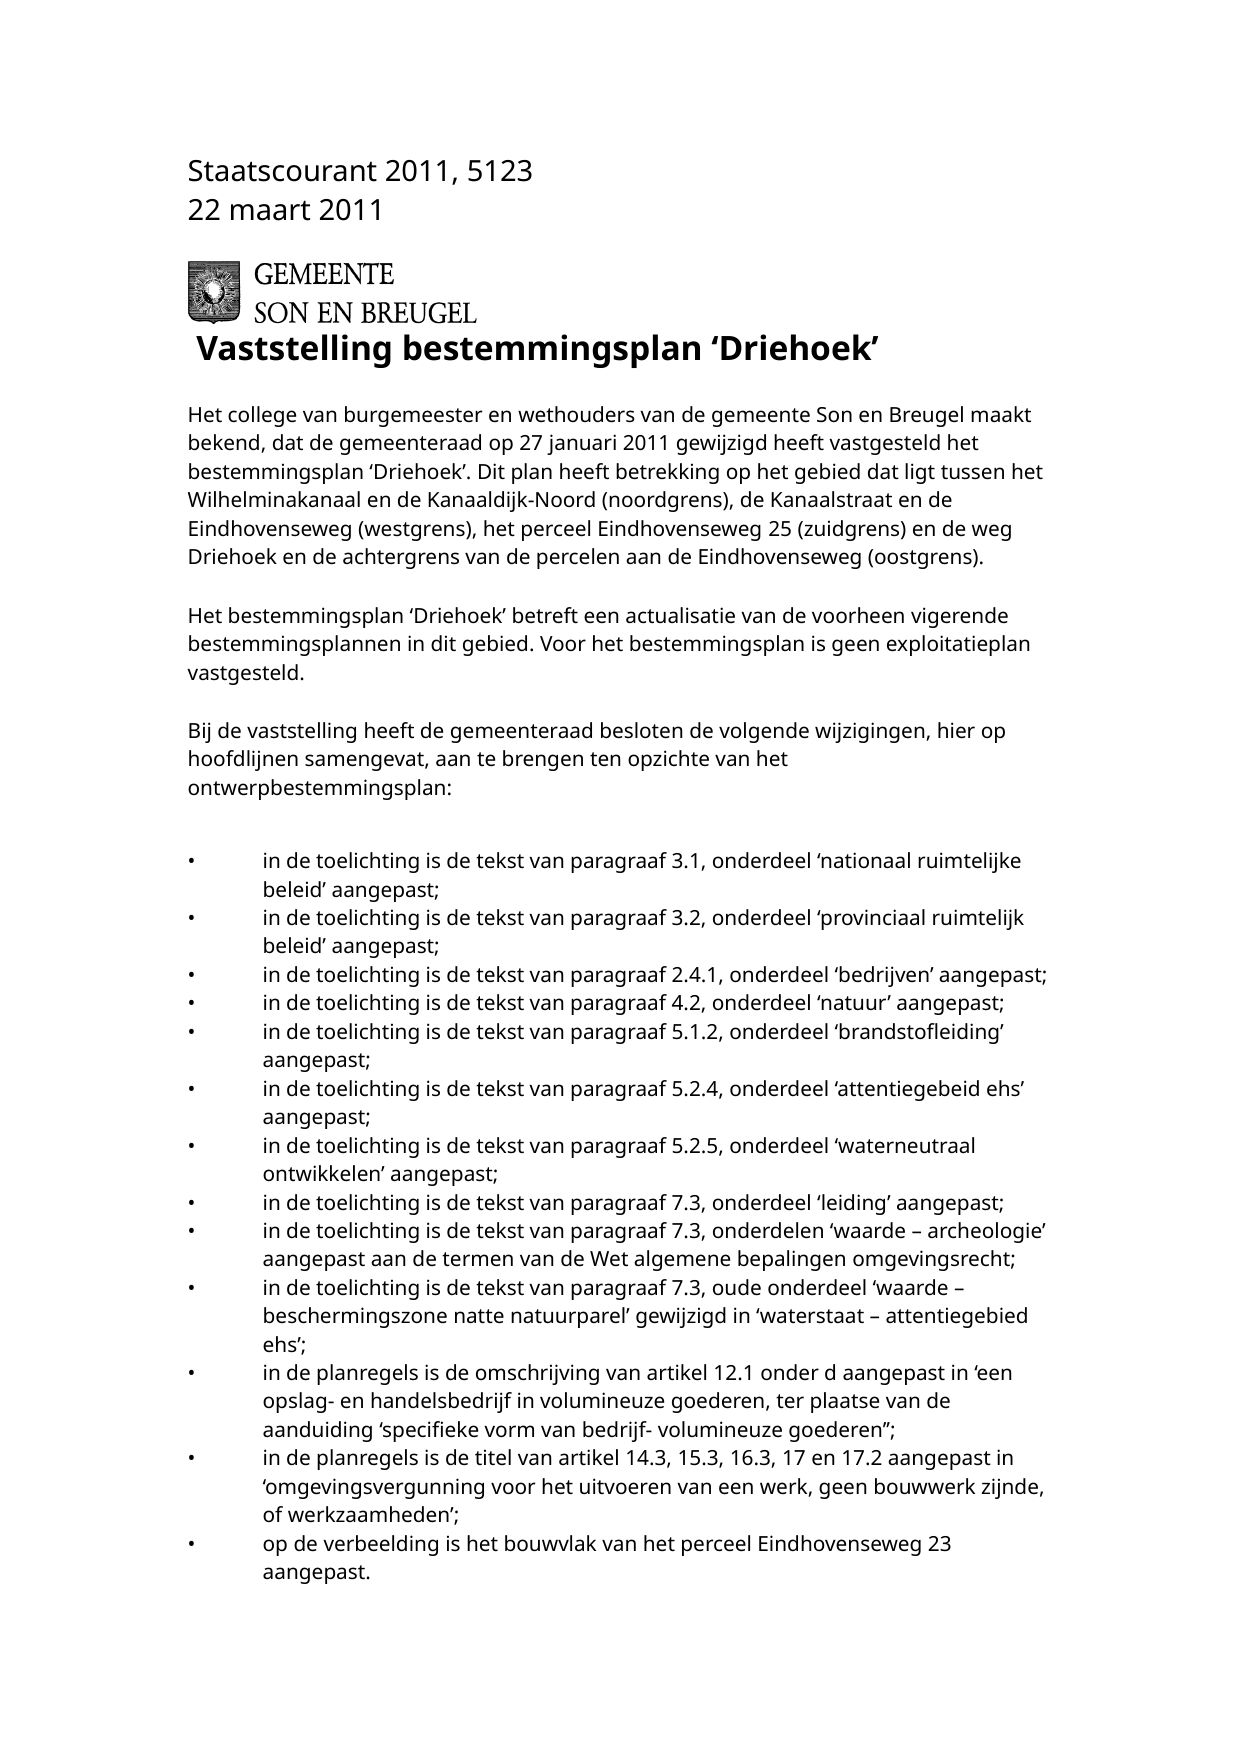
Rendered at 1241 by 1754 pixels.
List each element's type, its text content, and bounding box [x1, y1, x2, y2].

list in de planregels is de omschrijving van artikel 12.1 onder d aangepast in ‘een opslag- en handelsbedrijf in volumineuze goederen, ter plaatse van de aanduiding ‘specifieke vorm van bedrijf- volumineuze goederen’’; [187, 1358, 1053, 1443]
list in de toelichting is de tekst van paragraaf 7.3, onderdelen ‘waarde – archeologie’ aangepast aan de termen van de Wet algemene bepalingen omgevingsrecht; [187, 1216, 1053, 1273]
list op de verbeelding is het bouwvlak van het perceel Eindhovenseweg 23 aangepast. [187, 1529, 1053, 1586]
list in de toelichting is de tekst van paragraaf 5.2.5, onderdeel ‘waterneutraal ontwikkelen’ aangepast; [187, 1131, 1053, 1188]
list in de toelichting is de tekst van paragraaf 7.3, oude onderdeel ‘waarde – beschermingszone natte natuurparel’ gewijzigd in ‘waterstaat – attentiegebied ehs’; [187, 1273, 1053, 1358]
text 22 maart 2011 [187, 190, 1053, 229]
list in de toelichting is de tekst van paragraaf 5.1.2, onderdeel ‘brandstofleiding’ aangepast; [187, 1017, 1053, 1074]
list in de toelichting is de tekst van paragraaf 3.1, onderdeel ‘nationaal ruimtelijke beleid’ aangepast; [187, 846, 1053, 903]
text Bij de vaststelling heeft de gemeenteraad besloten de volgende wijzigingen, hier op hoofdlijnen samengevat, aan te brengen ten opzichte van het ontwerpbestemmingsplan: [187, 716, 1053, 801]
text Het bestemmingsplan ‘Driehoek’ betreft een actualisatie van de voorheen vigerende bestemmingsplannen in dit gebied. Voor het bestemmingsplan is geen exploitatieplan vastgesteld. [187, 601, 1053, 686]
list in de toelichting is de tekst van paragraaf 3.2, onderdeel ‘provinciaal ruimtelijk beleid’ aangepast; [187, 903, 1053, 960]
list in de toelichting is de tekst van paragraaf 2.4.1, onderdeel ‘bedrijven’ aangepast; [187, 960, 1053, 988]
list in de toelichting is de tekst van paragraaf 5.2.4, onderdeel ‘attentiegebeid ehs’ aangepast; [187, 1074, 1053, 1131]
text Staatscourant 2011, 5123 [187, 150, 1053, 190]
list in de toelichting is de tekst van paragraaf 4.2, onderdeel ‘natuur’ aangepast; [187, 988, 1053, 1017]
list in de toelichting is de tekst van paragraaf 7.3, onderdeel ‘leiding’ aangepast; [187, 1188, 1053, 1216]
text Het college van burgemeester en wethouders van de gemeente Son en Breugel maakt bekend, dat de gemeenteraad op 27 januari 2011 gewijzigd heeft vastgesteld het bestemmingsplan ‘Driehoek’. Dit plan heeft betrekking op het gebied dat ligt tussen het Wilhelminakanaal en de Kanaaldijk-Noord (noordgrens), de Kanaalstraat en de Eindhovenseweg (westgrens), het perceel Eindhovenseweg 25 (zuidgrens) en de weg Driehoek en de achtergrens van de percelen aan de Eindhovenseweg (oostgrens). [187, 400, 1053, 571]
list in de planregels is de titel van artikel 14.3, 15.3, 16.3, 17 en 17.2 aangepast in ‘omgevingsvergunning voor het uitvoeren van een werk, geen bouwwerk zijnde, of werkzaamheden’; [187, 1443, 1053, 1529]
picture [187, 258, 477, 325]
subtitle Vaststelling bestemmingsplan ‘Driehoek’ [187, 271, 1053, 370]
